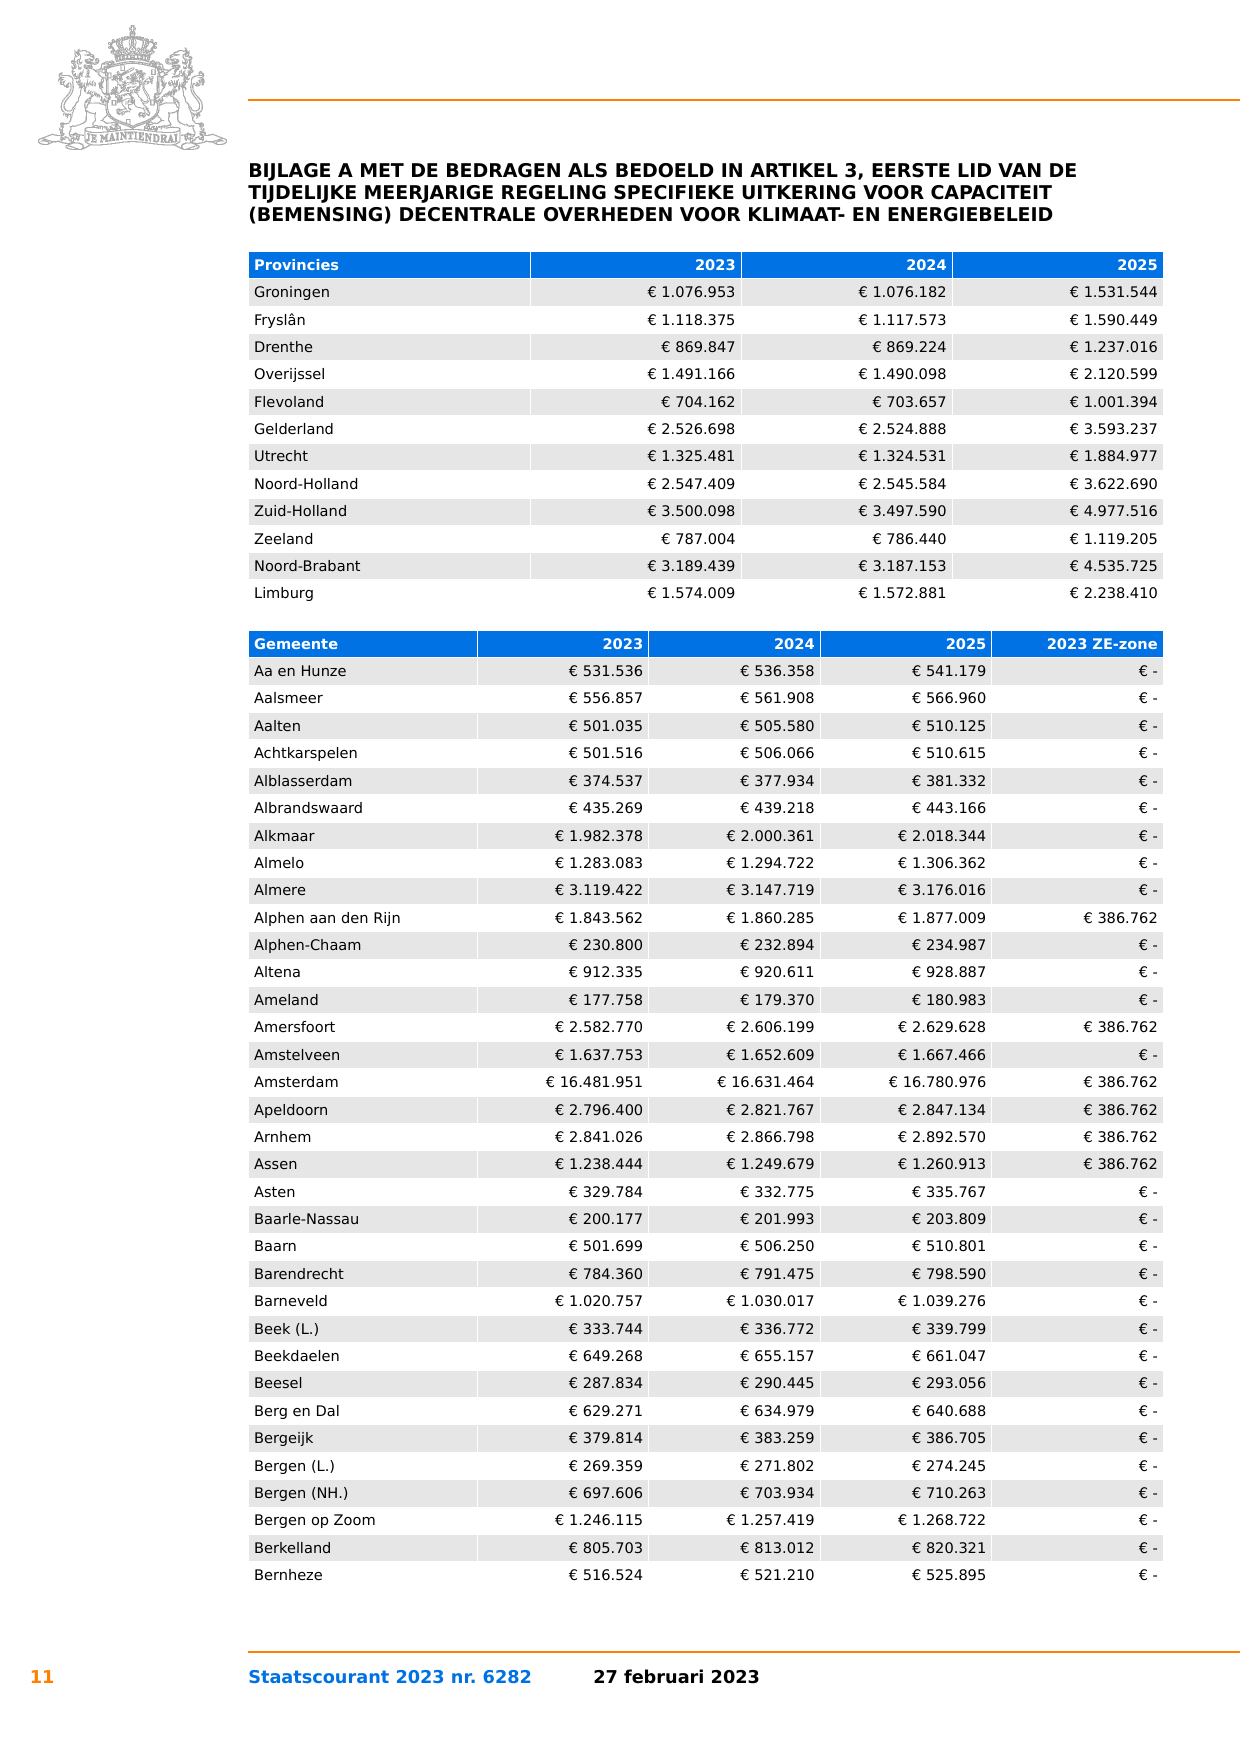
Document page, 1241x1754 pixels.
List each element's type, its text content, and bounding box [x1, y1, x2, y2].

table_cell € - [992, 1425, 1163, 1452]
table_cell € 710.263 [821, 1480, 991, 1507]
table_cell Berg en Dal [249, 1398, 477, 1424]
table_cell € 1.238.444 [478, 1151, 648, 1178]
table_cell € 200.177 [478, 1206, 648, 1233]
table_cell € 661.047 [821, 1343, 991, 1369]
table_cell € 1.574.009 [531, 581, 741, 607]
table_cell Bergen op Zoom [249, 1508, 477, 1534]
table_cell Almelo [249, 850, 477, 876]
table_cell Flevoland [249, 389, 530, 415]
table_cell € 287.834 [478, 1371, 648, 1397]
table_header 2023 [478, 631, 648, 657]
table_cell € 556.857 [478, 686, 648, 712]
table_cell € 180.983 [821, 987, 991, 1013]
table_cell € 3.189.439 [531, 553, 741, 579]
table_cell € 386.762 [992, 1097, 1163, 1123]
table_cell Bergen (L.) [249, 1453, 477, 1479]
table_cell € 798.590 [821, 1261, 991, 1287]
table_cell € 501.699 [478, 1234, 648, 1260]
table_cell Noord-Holland [249, 471, 530, 497]
table_cell € 869.224 [742, 334, 952, 360]
table_cell € - [992, 795, 1163, 822]
table_cell € 703.934 [649, 1480, 820, 1507]
table_header 2024 [742, 252, 952, 278]
table_cell € - [992, 987, 1163, 1013]
table_cell € 787.004 [531, 526, 741, 552]
table_cell Barneveld [249, 1289, 477, 1315]
table_cell € - [992, 1480, 1163, 1507]
table_cell Bergen (NH.) [249, 1480, 477, 1507]
table_cell € 377.934 [649, 768, 820, 794]
table_cell Baarn [249, 1234, 477, 1260]
table_cell € 381.332 [821, 768, 991, 794]
table_cell € - [992, 1179, 1163, 1205]
table_cell Zuid-Holland [249, 499, 530, 525]
table_cell € 177.758 [478, 987, 648, 1013]
table_cell € 2.606.199 [649, 1015, 820, 1041]
table_cell € 3.147.719 [649, 878, 820, 904]
table_cell € 16.631.464 [649, 1069, 820, 1096]
table_cell € - [992, 823, 1163, 849]
table_cell € 541.179 [821, 658, 991, 685]
table_cell Ameland [249, 987, 477, 1013]
table_cell Apeldoorn [249, 1097, 477, 1123]
table_cell € 329.784 [478, 1179, 648, 1205]
table_cell Assen [249, 1151, 477, 1178]
table_cell € 1.531.544 [953, 279, 1163, 306]
table_cell € 439.218 [649, 795, 820, 822]
table_cell € 791.475 [649, 1261, 820, 1287]
table_cell € 2.821.767 [649, 1097, 820, 1123]
table_cell € 2.238.410 [953, 581, 1163, 607]
table_cell € 201.993 [649, 1206, 820, 1233]
table_cell € 2.545.584 [742, 471, 952, 497]
table_cell € 3.593.237 [953, 416, 1163, 443]
table_cell € 1.877.009 [821, 905, 991, 931]
table_cell € - [992, 850, 1163, 876]
table_cell € 1.860.285 [649, 905, 820, 931]
table_header 2025 [821, 631, 991, 657]
table_cell € 3.497.590 [742, 499, 952, 525]
table_cell € 501.035 [478, 713, 648, 739]
table_header Provincies [249, 252, 530, 278]
table_cell Zeeland [249, 526, 530, 552]
table_cell € - [992, 1453, 1163, 1479]
table_cell € 1.118.375 [531, 307, 741, 333]
table_cell Baarle-Nassau [249, 1206, 477, 1233]
table_cell € 234.987 [821, 932, 991, 959]
table_cell Asten [249, 1179, 477, 1205]
table_cell € - [992, 1316, 1163, 1342]
table_cell € 4.535.725 [953, 553, 1163, 579]
table_cell € 920.611 [649, 960, 820, 986]
table_cell Aalten [249, 713, 477, 739]
table_cell € 1.076.953 [531, 279, 741, 306]
table_header 2023 ZE-zone [992, 631, 1163, 657]
table_cell Noord-Brabant [249, 553, 530, 579]
table_cell Limburg [249, 581, 530, 607]
table_cell € 928.887 [821, 960, 991, 986]
table_cell € 640.688 [821, 1398, 991, 1424]
table_cell € 2.524.888 [742, 416, 952, 443]
table_cell € 1.249.679 [649, 1151, 820, 1178]
table_cell € - [992, 1535, 1163, 1561]
table_cell € 1.076.182 [742, 279, 952, 306]
table_cell € - [992, 1206, 1163, 1233]
table_cell Altena [249, 960, 477, 986]
table_cell € - [992, 960, 1163, 986]
table_cell € 2.629.628 [821, 1015, 991, 1041]
table_cell € - [992, 1563, 1163, 1589]
table_cell € 1.294.722 [649, 850, 820, 876]
table_cell € 386.762 [992, 1124, 1163, 1150]
table_header 2025 [953, 252, 1163, 278]
table_cell € 1.324.531 [742, 444, 952, 470]
table_cell Gelderland [249, 416, 530, 443]
table_cell € 869.847 [531, 334, 741, 360]
table_cell € 1.030.017 [649, 1289, 820, 1315]
table_cell € 4.977.516 [953, 499, 1163, 525]
table_cell € 561.908 [649, 686, 820, 712]
table_cell Beek (L.) [249, 1316, 477, 1342]
table_cell € 1.260.913 [821, 1151, 991, 1178]
table_cell € 1.306.362 [821, 850, 991, 876]
table_cell € 3.187.153 [742, 553, 952, 579]
table_header Gemeente [249, 631, 477, 657]
table_cell € 786.440 [742, 526, 952, 552]
table_cell € 339.799 [821, 1316, 991, 1342]
table_cell € 2.892.570 [821, 1124, 991, 1150]
table_cell € 2.841.026 [478, 1124, 648, 1150]
table_cell € 2.796.400 [478, 1097, 648, 1123]
table_cell € 1.268.722 [821, 1508, 991, 1534]
table_cell Alkmaar [249, 823, 477, 849]
table_cell € 269.359 [478, 1453, 648, 1479]
table_cell € 1.020.757 [478, 1289, 648, 1315]
table_cell € 525.895 [821, 1563, 991, 1589]
table_cell Amstelveen [249, 1042, 477, 1068]
table_cell € - [992, 1398, 1163, 1424]
table_cell € 1.490.098 [742, 361, 952, 388]
table_cell € 3.622.690 [953, 471, 1163, 497]
table_cell € 383.259 [649, 1425, 820, 1452]
table_cell € 912.335 [478, 960, 648, 986]
table_cell Barendrecht [249, 1261, 477, 1287]
table_cell € 374.537 [478, 768, 648, 794]
table_cell € 293.056 [821, 1371, 991, 1397]
table_cell € 813.012 [649, 1535, 820, 1561]
table_cell € 2.847.134 [821, 1097, 991, 1123]
table_cell Aalsmeer [249, 686, 477, 712]
table_cell € - [992, 768, 1163, 794]
table_cell € 16.481.951 [478, 1069, 648, 1096]
table_cell € 386.762 [992, 1015, 1163, 1041]
table_cell € 3.500.098 [531, 499, 741, 525]
table_cell € 3.119.422 [478, 878, 648, 904]
table_cell € 203.809 [821, 1206, 991, 1233]
table_cell Beesel [249, 1371, 477, 1397]
table_cell € - [992, 741, 1163, 767]
picture [38, 25, 227, 150]
table_cell € 435.269 [478, 795, 648, 822]
table_cell € - [992, 1261, 1163, 1287]
table_cell Almere [249, 878, 477, 904]
table_cell € - [992, 686, 1163, 712]
table_cell Amsterdam [249, 1069, 477, 1096]
table_cell Bernheze [249, 1563, 477, 1589]
table_cell € 274.245 [821, 1453, 991, 1479]
table_cell € 386.762 [992, 905, 1163, 931]
table_cell € 506.066 [649, 741, 820, 767]
table_cell Utrecht [249, 444, 530, 470]
subtitle BIJLAGE A MET DE BEDRAGEN ALS BEDOELD IN ARTIKEL 3, EERSTE LID VAN DE TIJDELIJKE MEERJARIGE REGELING SPECIFIEKE UITKERING VOOR CAPACITEIT (BEMENSING) DECENTRALE OVERHEDEN VOOR KLIMAAT- EN ENERGIEBELEID [248, 160, 1163, 226]
table_cell € 506.250 [649, 1234, 820, 1260]
table_cell € 271.802 [649, 1453, 820, 1479]
table_cell € 1.237.016 [953, 334, 1163, 360]
table_cell € 1.843.562 [478, 905, 648, 931]
table_cell Alblasserdam [249, 768, 477, 794]
table_cell Alphen aan den Rijn [249, 905, 477, 931]
table_header 2023 [531, 252, 741, 278]
table_cell € 333.744 [478, 1316, 648, 1342]
table_cell € - [992, 658, 1163, 685]
table_cell € 232.894 [649, 932, 820, 959]
table_cell Groningen [249, 279, 530, 306]
table_cell € 1.652.609 [649, 1042, 820, 1068]
table_cell € 2.547.409 [531, 471, 741, 497]
table_cell € - [992, 1343, 1163, 1369]
table_cell € - [992, 1508, 1163, 1534]
table_cell € 1.257.419 [649, 1508, 820, 1534]
table_cell € 649.268 [478, 1343, 648, 1369]
table_cell € 820.321 [821, 1535, 991, 1561]
table_cell € 510.801 [821, 1234, 991, 1260]
table_cell € 531.536 [478, 658, 648, 685]
table_cell € 386.762 [992, 1069, 1163, 1096]
table_cell € 655.157 [649, 1343, 820, 1369]
table_cell € 290.445 [649, 1371, 820, 1397]
table_header 2024 [649, 631, 820, 657]
table_cell € - [992, 713, 1163, 739]
table_cell € 516.524 [478, 1563, 648, 1589]
table_cell Albrandswaard [249, 795, 477, 822]
table_cell Alphen-Chaam [249, 932, 477, 959]
table_cell € 1.283.083 [478, 850, 648, 876]
table_cell € 501.516 [478, 741, 648, 767]
table_cell € 2.000.361 [649, 823, 820, 849]
table_cell € 335.767 [821, 1179, 991, 1205]
table_cell € 1.325.481 [531, 444, 741, 470]
table_cell € - [992, 1371, 1163, 1397]
table_cell € 704.162 [531, 389, 741, 415]
table_cell € 1.590.449 [953, 307, 1163, 333]
table_cell € 1.572.881 [742, 581, 952, 607]
table_cell Overijssel [249, 361, 530, 388]
table_cell € 386.762 [992, 1151, 1163, 1178]
table_cell € 443.166 [821, 795, 991, 822]
table_cell € 2.018.344 [821, 823, 991, 849]
table_cell € 1.667.466 [821, 1042, 991, 1068]
table_cell € - [992, 932, 1163, 959]
table_cell € 379.814 [478, 1425, 648, 1452]
table_cell Aa en Hunze [249, 658, 477, 685]
table_cell € 386.705 [821, 1425, 991, 1452]
table_cell € 2.582.770 [478, 1015, 648, 1041]
table_cell € 697.606 [478, 1480, 648, 1507]
table_cell € 805.703 [478, 1535, 648, 1561]
table_cell € 3.176.016 [821, 878, 991, 904]
table_cell € 1.884.977 [953, 444, 1163, 470]
table_cell € - [992, 878, 1163, 904]
table_cell € - [992, 1289, 1163, 1315]
table_cell € 784.360 [478, 1261, 648, 1287]
table_cell € 1.039.276 [821, 1289, 991, 1315]
table_cell € - [992, 1042, 1163, 1068]
table_cell Berkelland [249, 1535, 477, 1561]
table_cell € 2.120.599 [953, 361, 1163, 388]
table_cell Arnhem [249, 1124, 477, 1150]
table_cell Amersfoort [249, 1015, 477, 1041]
table_cell € 703.657 [742, 389, 952, 415]
table_cell € 629.271 [478, 1398, 648, 1424]
table_cell € 332.775 [649, 1179, 820, 1205]
table_cell € 1.246.115 [478, 1508, 648, 1534]
table_cell Achtkarspelen [249, 741, 477, 767]
table_cell Beekdaelen [249, 1343, 477, 1369]
table_cell € 1.117.573 [742, 307, 952, 333]
table_cell € 634.979 [649, 1398, 820, 1424]
table_cell € 179.370 [649, 987, 820, 1013]
table_cell € 16.780.976 [821, 1069, 991, 1096]
table_cell € 536.358 [649, 658, 820, 685]
table_cell € 336.772 [649, 1316, 820, 1342]
table_cell Bergeijk [249, 1425, 477, 1452]
table_cell € 2.526.698 [531, 416, 741, 443]
table_cell € 1.001.394 [953, 389, 1163, 415]
table_cell € 566.960 [821, 686, 991, 712]
table_cell € 230.800 [478, 932, 648, 959]
table_cell Fryslân [249, 307, 530, 333]
table_cell € 1.637.753 [478, 1042, 648, 1068]
table_cell € 1.491.166 [531, 361, 741, 388]
table_cell Drenthe [249, 334, 530, 360]
table_cell € 1.119.205 [953, 526, 1163, 552]
table_cell € 510.125 [821, 713, 991, 739]
table_cell € 1.982.378 [478, 823, 648, 849]
table_cell € 521.210 [649, 1563, 820, 1589]
table_cell € - [992, 1234, 1163, 1260]
table_cell € 510.615 [821, 741, 991, 767]
table_cell € 505.580 [649, 713, 820, 739]
table_cell € 2.866.798 [649, 1124, 820, 1150]
